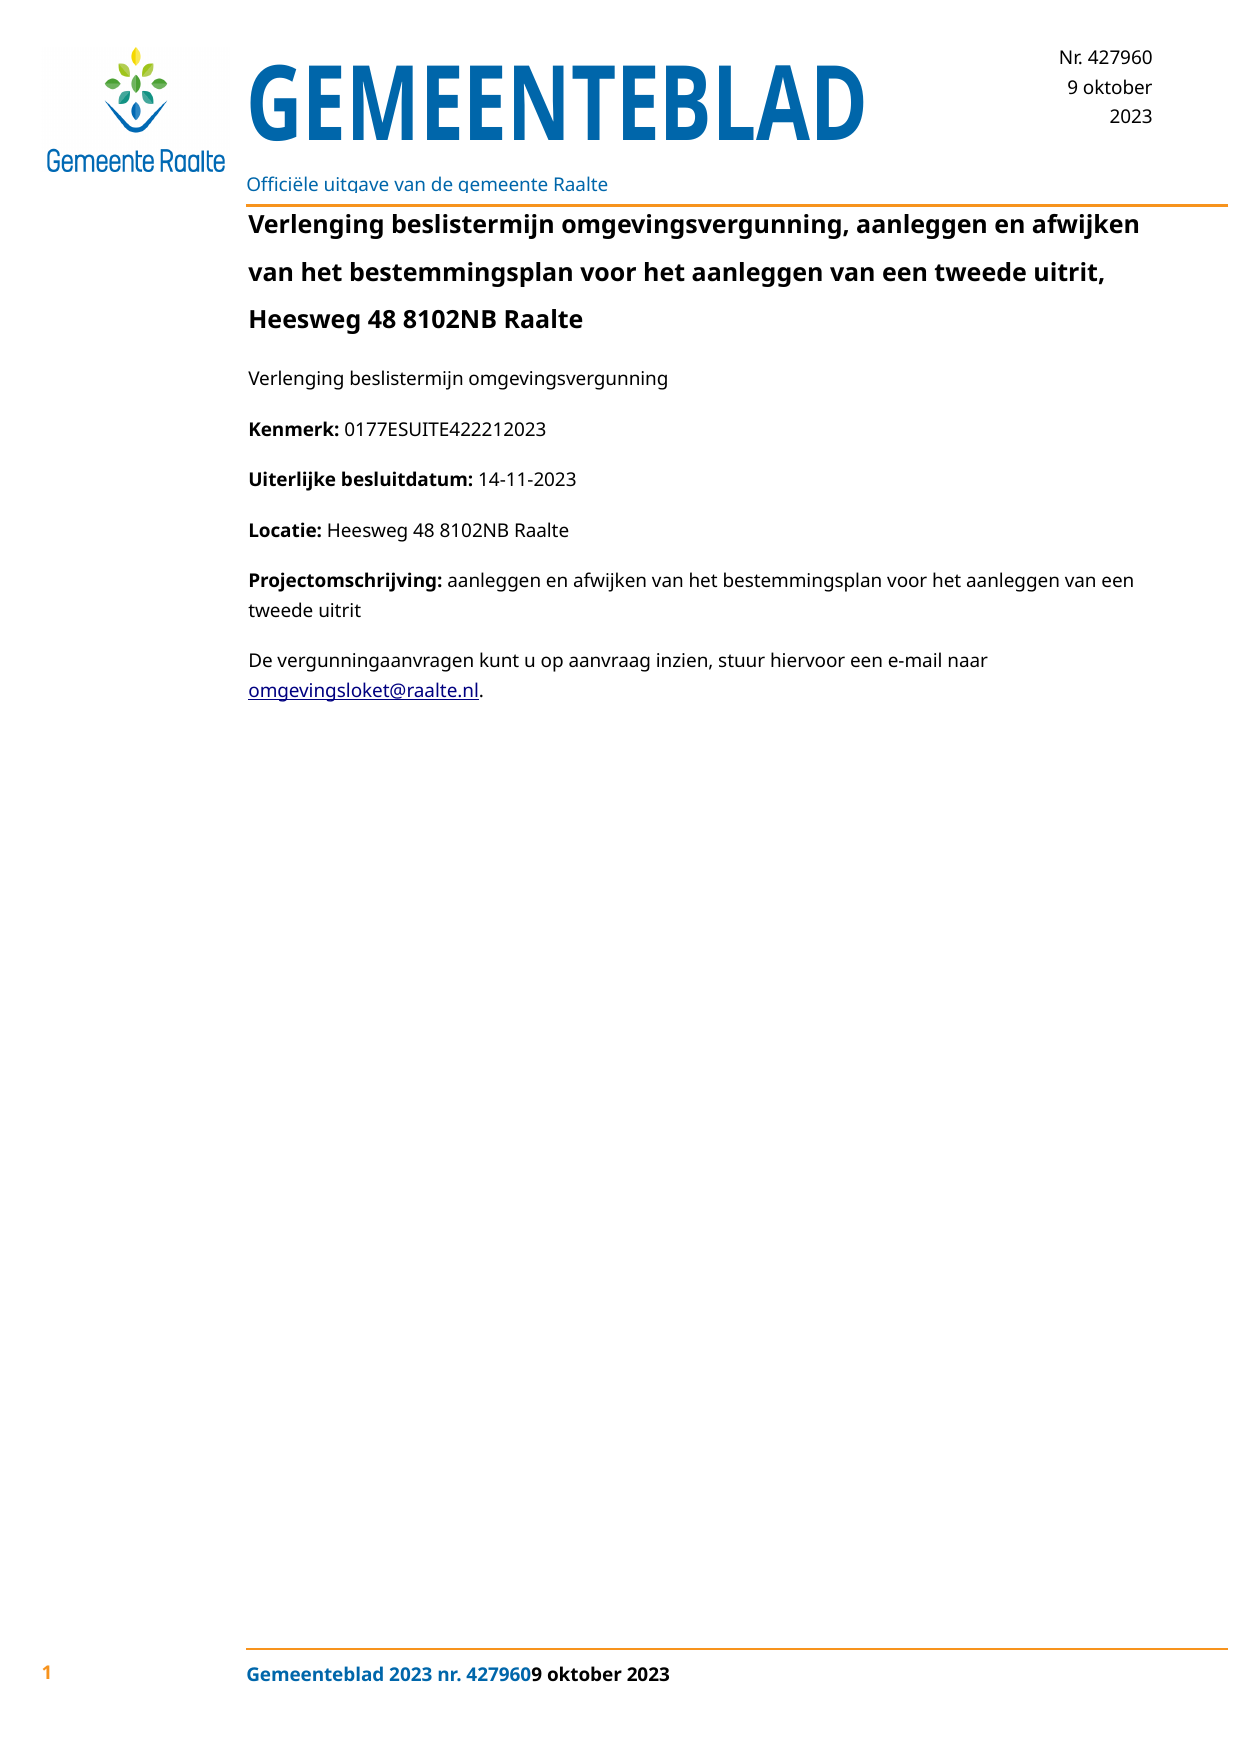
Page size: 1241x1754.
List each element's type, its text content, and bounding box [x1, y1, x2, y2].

text Kenmerk: 0177ESUITE422212023 [248, 416, 1152, 442]
text Projectomschrijving: aanleggen en afwijken van het bestemmingsplan voor het aanleggen van een tweede uitrit [248, 567, 1152, 622]
text Verlenging beslistermijn omgevingsvergunning, aanleggen en afwijken van het bestemmingsplan voor het aanleggen van een tweede uitrit, Heesweg 48 8102NB Raalte [248, 207, 1152, 336]
text De vergunningaanvragen kunt u op aanvraag inzien, stuur hiervoor een e-mail naar omgevingsloket@raalte.nl. [248, 647, 1152, 702]
text Uiterlijke besluitdatum: 14-11-2023 [248, 466, 1152, 492]
picture [41, 47, 231, 172]
text Verlenging beslistermijn omgevingsvergunning [248, 366, 1152, 391]
text Locatie: Heesweg 48 8102NB Raalte [248, 517, 1152, 542]
